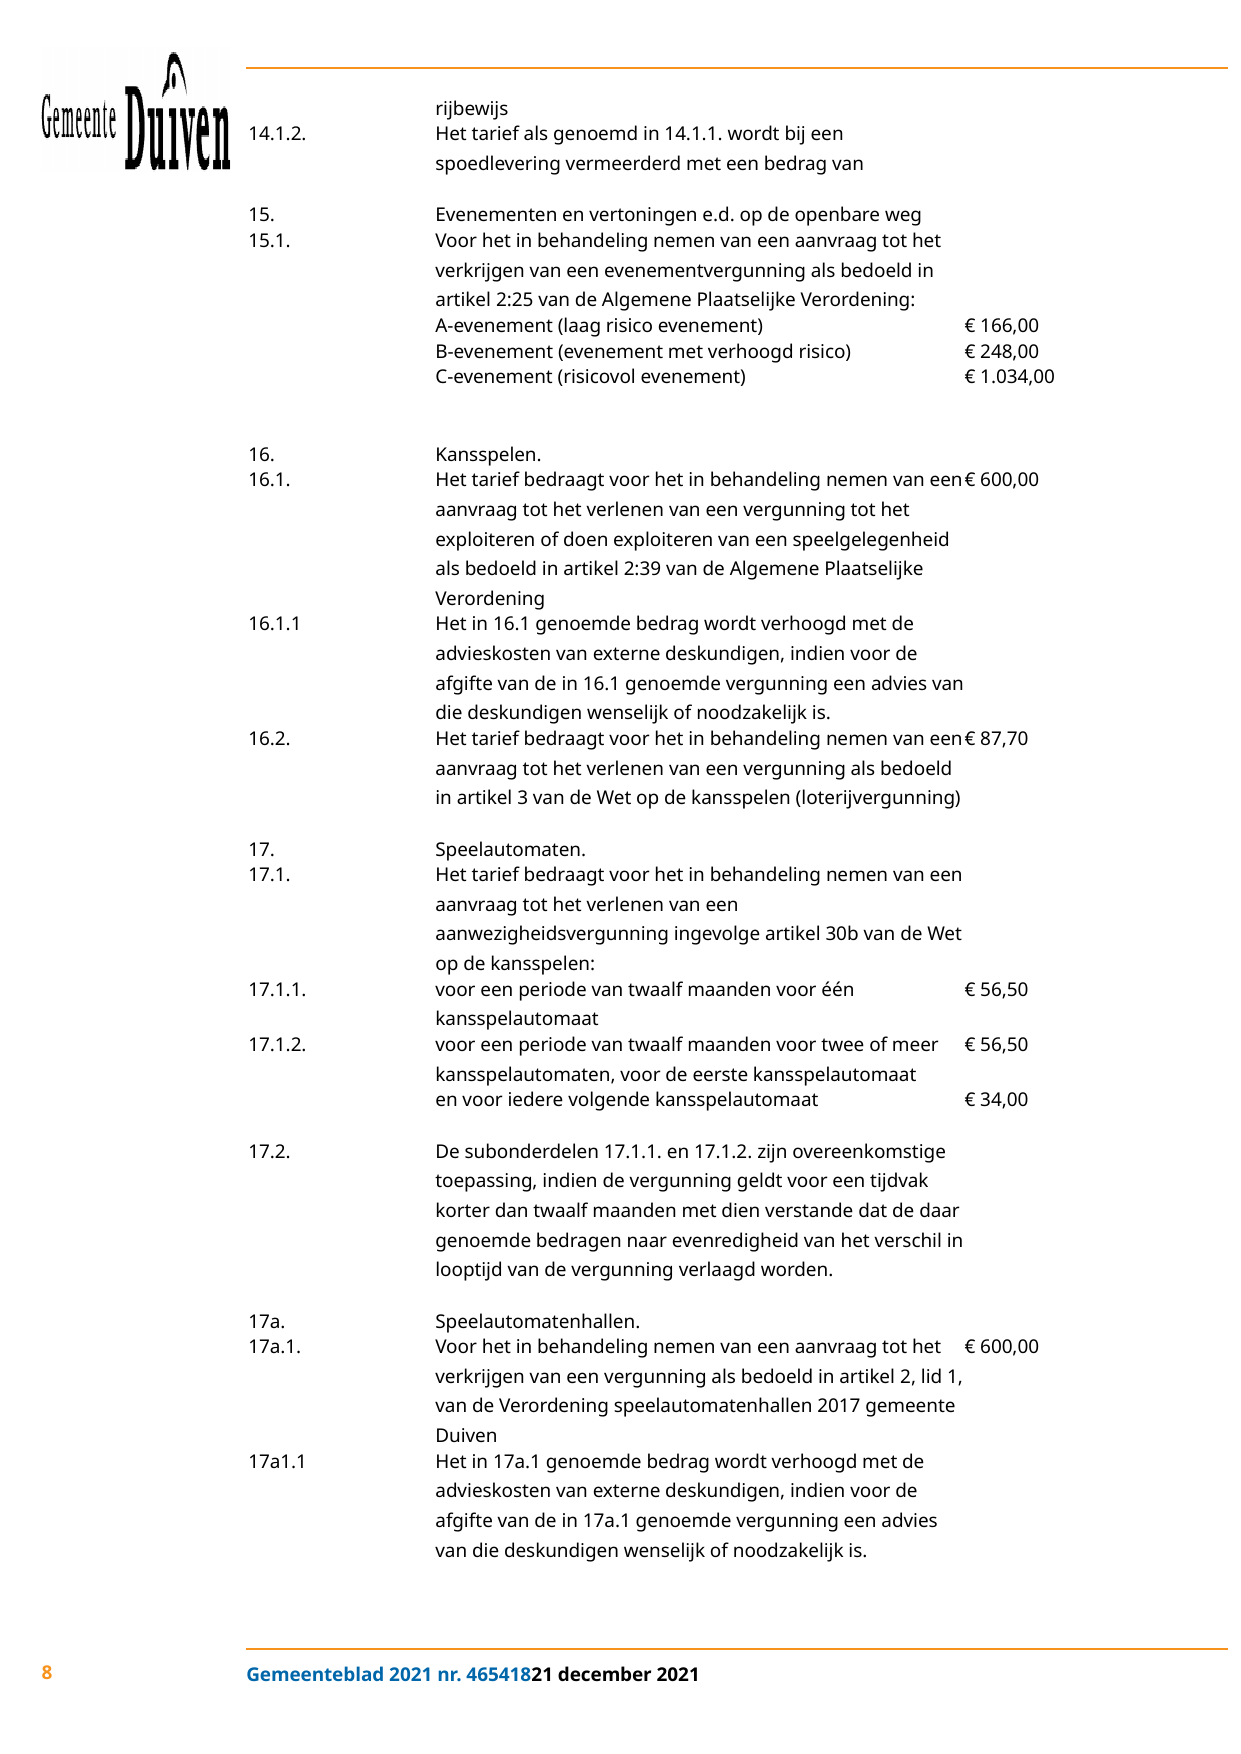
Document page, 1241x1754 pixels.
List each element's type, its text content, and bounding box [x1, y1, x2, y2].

table_cell 16.1.1 [248, 611, 435, 725]
table_cell voor een periode van twaalf maanden voor twee of meer kansspelautomaten, voor de eerste kansspelautomaat [435, 1031, 964, 1087]
table_cell € 166,00 [964, 312, 1152, 338]
table_cell 17.1.2. [248, 1031, 435, 1087]
table_cell Speelautomaten. [435, 836, 964, 861]
table_cell Voor het in behandeling nemen van een aanvraag tot het verkrijgen van een evenementvergunning als bedoeld in artikel 2:25 van de Algemene Plaatselijke Verordening: [435, 227, 964, 312]
table_cell € 56,50 [964, 1031, 1152, 1087]
picture [41, 47, 231, 172]
table_cell [964, 121, 1152, 176]
table_cell [248, 1282, 435, 1308]
table_cell A-evenement (laag risico evenement) [435, 312, 964, 338]
table_cell [964, 1138, 1152, 1282]
table_cell Speelautomatenhallen. [435, 1308, 964, 1333]
table_cell [964, 836, 1152, 861]
table_cell [964, 1112, 1152, 1138]
table_cell en voor iedere volgende kansspelautomaat [435, 1087, 964, 1112]
table_cell Het in 17a.1 genoemde bedrag wordt verhoogd met de advieskosten van externe deskundigen, indien voor de afgifte van de in 17a.1 genoemde vergunning een advies van die deskundigen wenselijk of noodzakelijk is. [435, 1448, 964, 1562]
table_cell 17a1.1 [248, 1448, 435, 1562]
table_cell [248, 415, 435, 441]
table_cell [964, 176, 1152, 202]
table_cell [248, 1087, 435, 1112]
table_cell De subonderdelen 17.1.1. en 17.1.2. zijn overeenkomstige toepassing, indien de vergunning geldt voor een tijdvak korter dan twaalf maanden met dien verstande dat de daar genoemde bedragen naar evenredigheid van het verschil in looptijd van de vergunning verlaagd worden. [435, 1138, 964, 1282]
table_cell 17.1.1. [248, 976, 435, 1031]
table_cell [435, 415, 964, 441]
table_cell [964, 1448, 1152, 1562]
table_cell Het tarief bedraagt voor het in behandeling nemen van een aanvraag tot het verlenen van een vergunning als bedoeld in artikel 3 van de Wet op de kansspelen (loterijvergunning) [435, 725, 964, 810]
table_cell [964, 1282, 1152, 1308]
table_cell [248, 338, 435, 364]
table_cell [435, 389, 964, 415]
table_cell B-evenement (evenement met verhoogd risico) [435, 338, 964, 364]
table_cell [248, 389, 435, 415]
table_cell [248, 1563, 435, 1588]
table_cell € 248,00 [964, 338, 1152, 364]
table_cell 17a. [248, 1308, 435, 1333]
table_cell [964, 441, 1152, 467]
table_cell [964, 1563, 1152, 1588]
table_cell [435, 810, 964, 836]
table_cell [964, 415, 1152, 441]
table_cell Evenementen en vertoningen e.d. op de openbare weg [435, 202, 964, 227]
table_cell € 600,00 [964, 467, 1152, 611]
table_cell [248, 176, 435, 202]
table_cell [248, 312, 435, 338]
table_cell € 1.034,00 [964, 364, 1152, 389]
table_cell 17. [248, 836, 435, 861]
table_cell [435, 1563, 964, 1588]
table_cell € 87,70 [964, 725, 1152, 810]
table_cell Het tarief als genoemd in 14.1.1. wordt bij een spoedlevering vermeerderd met een bedrag van [435, 121, 964, 176]
table_cell Het tarief bedraagt voor het in behandeling nemen van een aanvraag tot het verlenen van een vergunning tot het exploiteren of doen exploiteren van een speelgelegenheid als bedoeld in artikel 2:39 van de Algemene Plaatselijke Verordening [435, 467, 964, 611]
table_cell 15.1. [248, 227, 435, 312]
table_cell 17.1. [248, 861, 435, 976]
table_cell Voor het in behandeling nemen van een aanvraag tot het verkrijgen van een vergunning als bedoeld in artikel 2, lid 1, van de Verordening speelautomatenhallen 2017 gemeente Duiven [435, 1334, 964, 1448]
table_cell [964, 810, 1152, 836]
table_cell voor een periode van twaalf maanden voor één kansspelautomaat [435, 976, 964, 1031]
table_cell [964, 861, 1152, 976]
table_cell [248, 364, 435, 389]
table_cell € 56,50 [964, 976, 1152, 1031]
table_cell [435, 176, 964, 202]
table_cell [964, 202, 1152, 227]
table_cell € 34,00 [964, 1087, 1152, 1112]
table_cell [964, 227, 1152, 312]
table_cell C-evenement (risicovol evenement) [435, 364, 964, 389]
table_cell Het in 16.1 genoemde bedrag wordt verhoogd met de advieskosten van externe deskundigen, indien voor de afgifte van de in 16.1 genoemde vergunning een advies van die deskundigen wenselijk of noodzakelijk is. [435, 611, 964, 725]
table_cell [964, 1308, 1152, 1333]
table_cell 16. [248, 441, 435, 467]
table_cell 14.1.2. [248, 121, 435, 176]
table_cell 17a.1. [248, 1334, 435, 1448]
table_cell Kansspelen. [435, 441, 964, 467]
table_cell [964, 389, 1152, 415]
table_cell 17.2. [248, 1138, 435, 1282]
table_cell [435, 1112, 964, 1138]
table_cell € 600,00 [964, 1334, 1152, 1448]
table_cell [964, 95, 1152, 121]
table_cell [248, 95, 435, 121]
table_cell [435, 1282, 964, 1308]
table_cell [964, 611, 1152, 725]
table_cell rijbewijs [435, 95, 964, 121]
table_cell [248, 1112, 435, 1138]
table_cell 16.2. [248, 725, 435, 810]
table_cell 16.1. [248, 467, 435, 611]
table_cell Het tarief bedraagt voor het in behandeling nemen van een aanvraag tot het verlenen van een aanwezigheidsvergunning ingevolge artikel 30b van de Wet op de kansspelen: [435, 861, 964, 976]
table_cell 15. [248, 202, 435, 227]
table_cell [248, 810, 435, 836]
